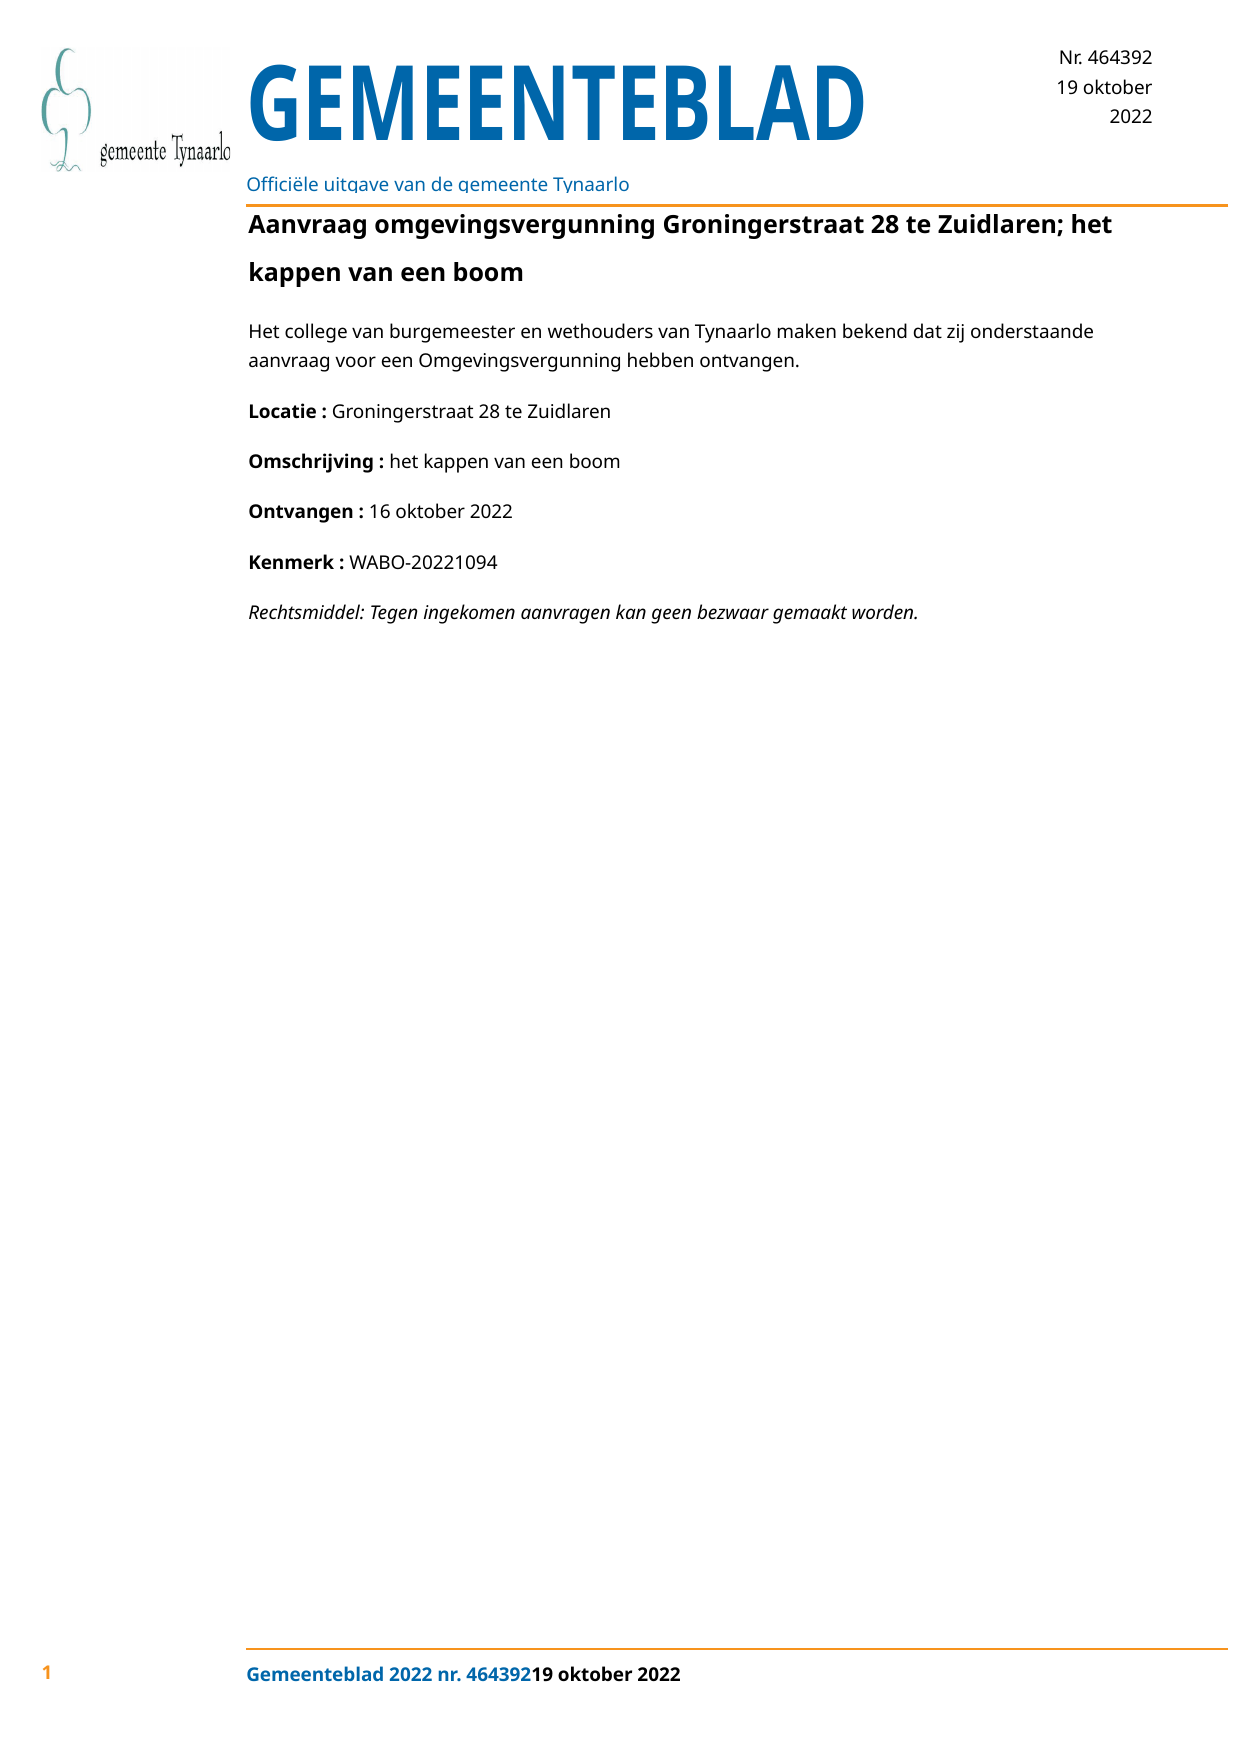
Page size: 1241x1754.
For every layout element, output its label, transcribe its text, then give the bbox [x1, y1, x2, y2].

text Rechtsmiddel: Tegen ingekomen aanvragen kan geen bezwaar gemaakt worden. [248, 599, 1152, 625]
picture [41, 47, 231, 172]
text Aanvraag omgevingsvergunning Groningerstraat 28 te Zuidlaren; het kappen van een boom [248, 207, 1152, 288]
text Ontvangen : 16 oktober 2022 [248, 499, 1152, 524]
text Omschrijving : het kappen van een boom [248, 448, 1152, 474]
text Kenmerk : WABO-20221094 [248, 549, 1152, 575]
text Locatie : Groningerstraat 28 te Zuidlaren [248, 398, 1152, 424]
text Het college van burgemeester en wethouders van Tynaarlo maken bekend dat zij onderstaande aanvraag voor een Omgevingsvergunning hebben ontvangen. [248, 318, 1152, 373]
